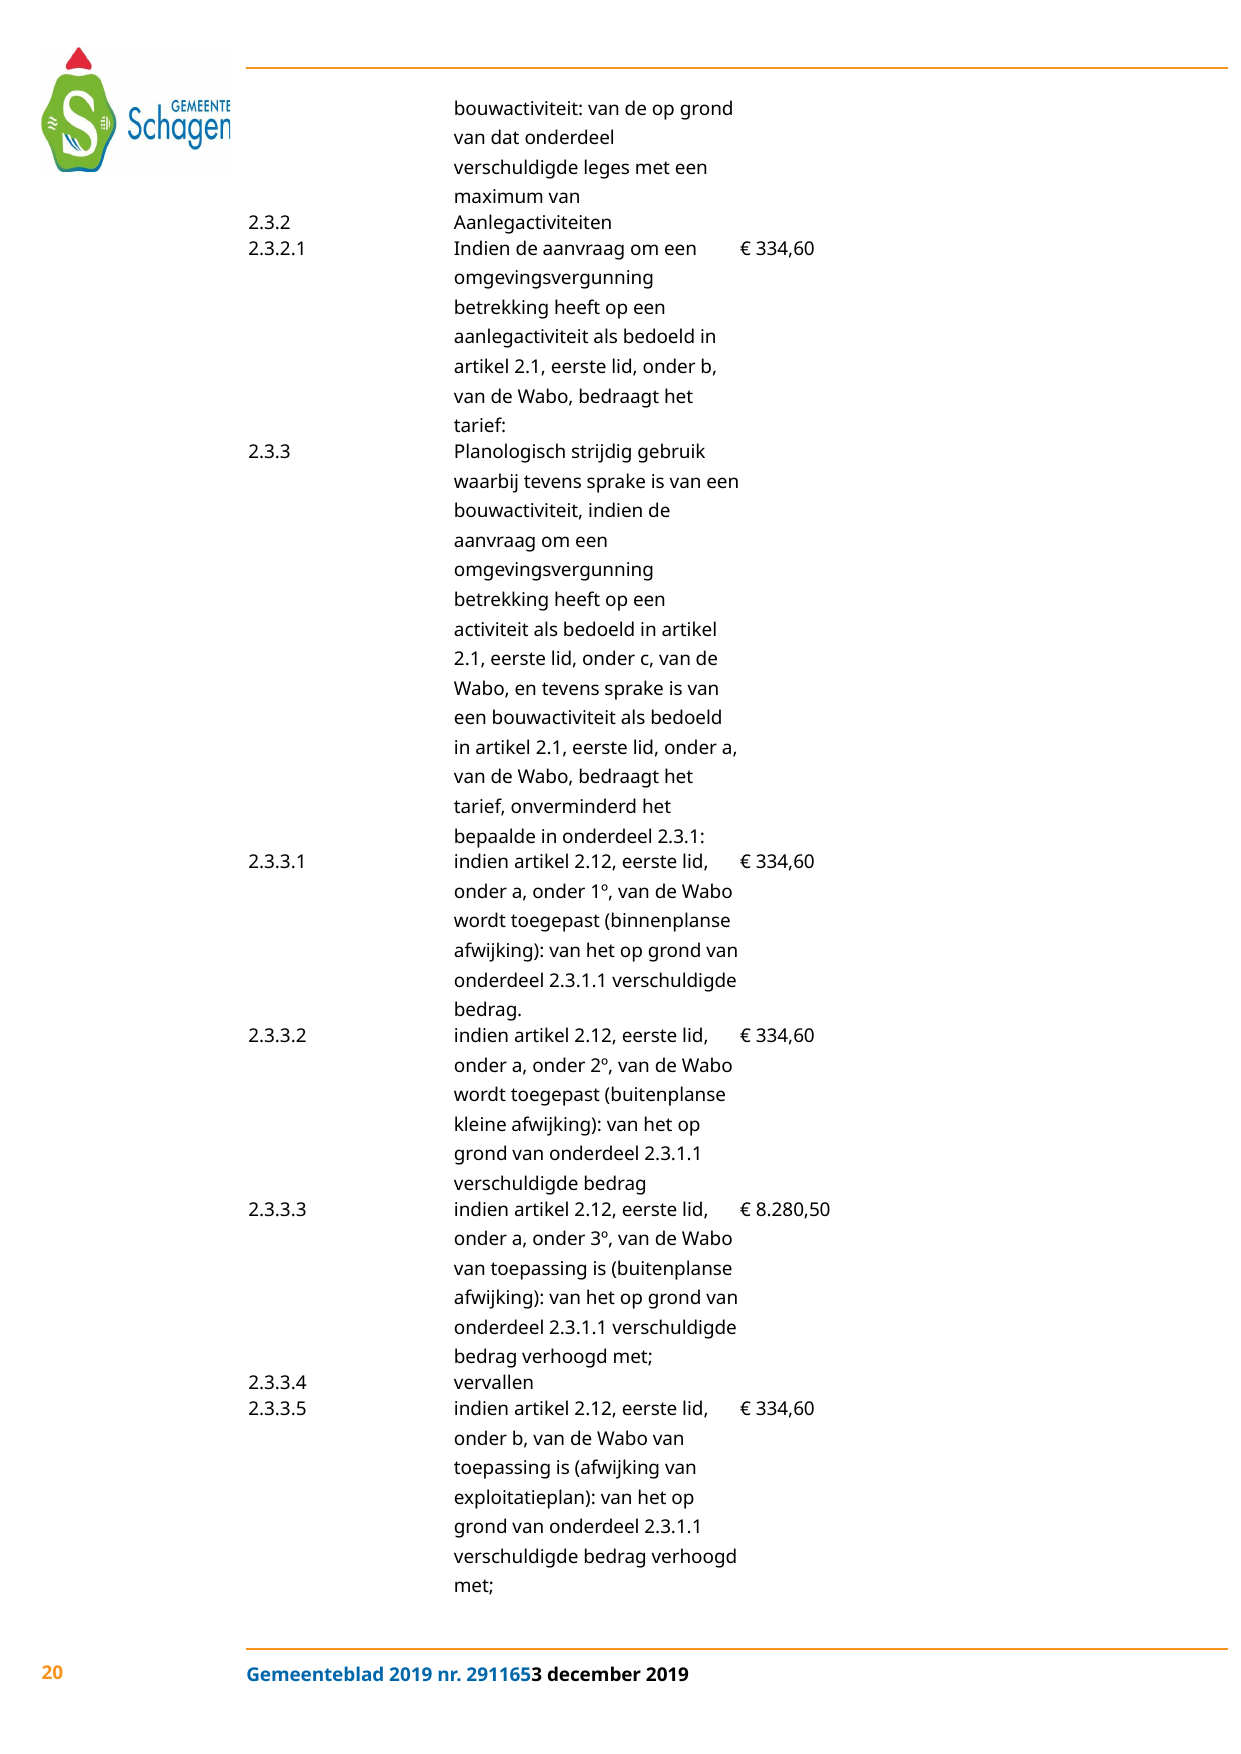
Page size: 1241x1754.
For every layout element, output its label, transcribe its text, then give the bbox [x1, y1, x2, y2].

table_cell [248, 95, 454, 209]
table_cell [740, 438, 946, 848]
table_cell € 334,60 [740, 1022, 946, 1196]
table_cell [740, 95, 946, 209]
table_cell [946, 1395, 1152, 1598]
table_cell Aanlegactiviteiten [454, 209, 740, 235]
table_cell 2.3.3.4 [248, 1370, 454, 1395]
table_cell [946, 95, 1152, 209]
table_cell 2.3.3 [248, 438, 454, 848]
table_cell € 334,60 [740, 849, 946, 1022]
table_cell 2.3.2.1 [248, 235, 454, 438]
table_cell [946, 438, 1152, 848]
table_cell [946, 1196, 1152, 1369]
table_cell 2.3.2 [248, 209, 454, 235]
table_cell indien artikel 2.12, eerste lid, onder b, van de Wabo van toepassing is (afwijking van exploitatieplan): van het op grond van onderdeel 2.3.1.1 verschuldigde bedrag verhoogd met; [454, 1395, 740, 1598]
table_cell 2.3.3.2 [248, 1022, 454, 1196]
picture [41, 47, 231, 172]
table_cell [946, 209, 1152, 235]
table_cell [946, 849, 1152, 1022]
table_cell indien artikel 2.12, eerste lid, onder a, onder 3º, van de Wabo van toepassing is (buitenplanse afwijking): van het op grond van onderdeel 2.3.1.1 verschuldigde bedrag verhoogd met; [454, 1196, 740, 1369]
table_cell indien artikel 2.12, eerste lid, onder a, onder 1º, van de Wabo wordt toegepast (binnenplanse afwijking): van het op grond van onderdeel 2.3.1.1 verschuldigde bedrag. [454, 849, 740, 1022]
table_cell € 334,60 [740, 235, 946, 438]
table_cell [946, 235, 1152, 438]
table_cell bouwactiviteit: van de op grond van dat onderdeel verschuldigde leges met een maximum van [454, 95, 740, 209]
table_cell vervallen [454, 1370, 740, 1395]
table_cell Indien de aanvraag om een omgevingsvergunning betrekking heeft op een aanlegactiviteit als bedoeld in artikel 2.1, eerste lid, onder b, van de Wabo, bedraagt het tarief: [454, 235, 740, 438]
table_cell [740, 209, 946, 235]
table_cell [946, 1370, 1152, 1395]
table_cell indien artikel 2.12, eerste lid, onder a, onder 2º, van de Wabo wordt toegepast (buitenplanse kleine afwijking): van het op grond van onderdeel 2.3.1.1 verschuldigde bedrag [454, 1022, 740, 1196]
table_cell [740, 1370, 946, 1395]
table_cell 2.3.3.3 [248, 1196, 454, 1369]
table_cell Planologisch strijdig gebruik waarbij tevens sprake is van een bouwactiviteit, indien de aanvraag om een omgevingsvergunning betrekking heeft op een activiteit als bedoeld in artikel 2.1, eerste lid, onder c, van de Wabo, en tevens sprake is van een bouwactiviteit als bedoeld in artikel 2.1, eerste lid, onder a, van de Wabo, bedraagt het tarief, onverminderd het bepaalde in onderdeel 2.3.1: [454, 438, 740, 848]
table_cell [946, 1022, 1152, 1196]
table_cell € 334,60 [740, 1395, 946, 1598]
table_cell € 8.280,50 [740, 1196, 946, 1369]
table_cell 2.3.3.1 [248, 849, 454, 1022]
table_cell 2.3.3.5 [248, 1395, 454, 1598]
